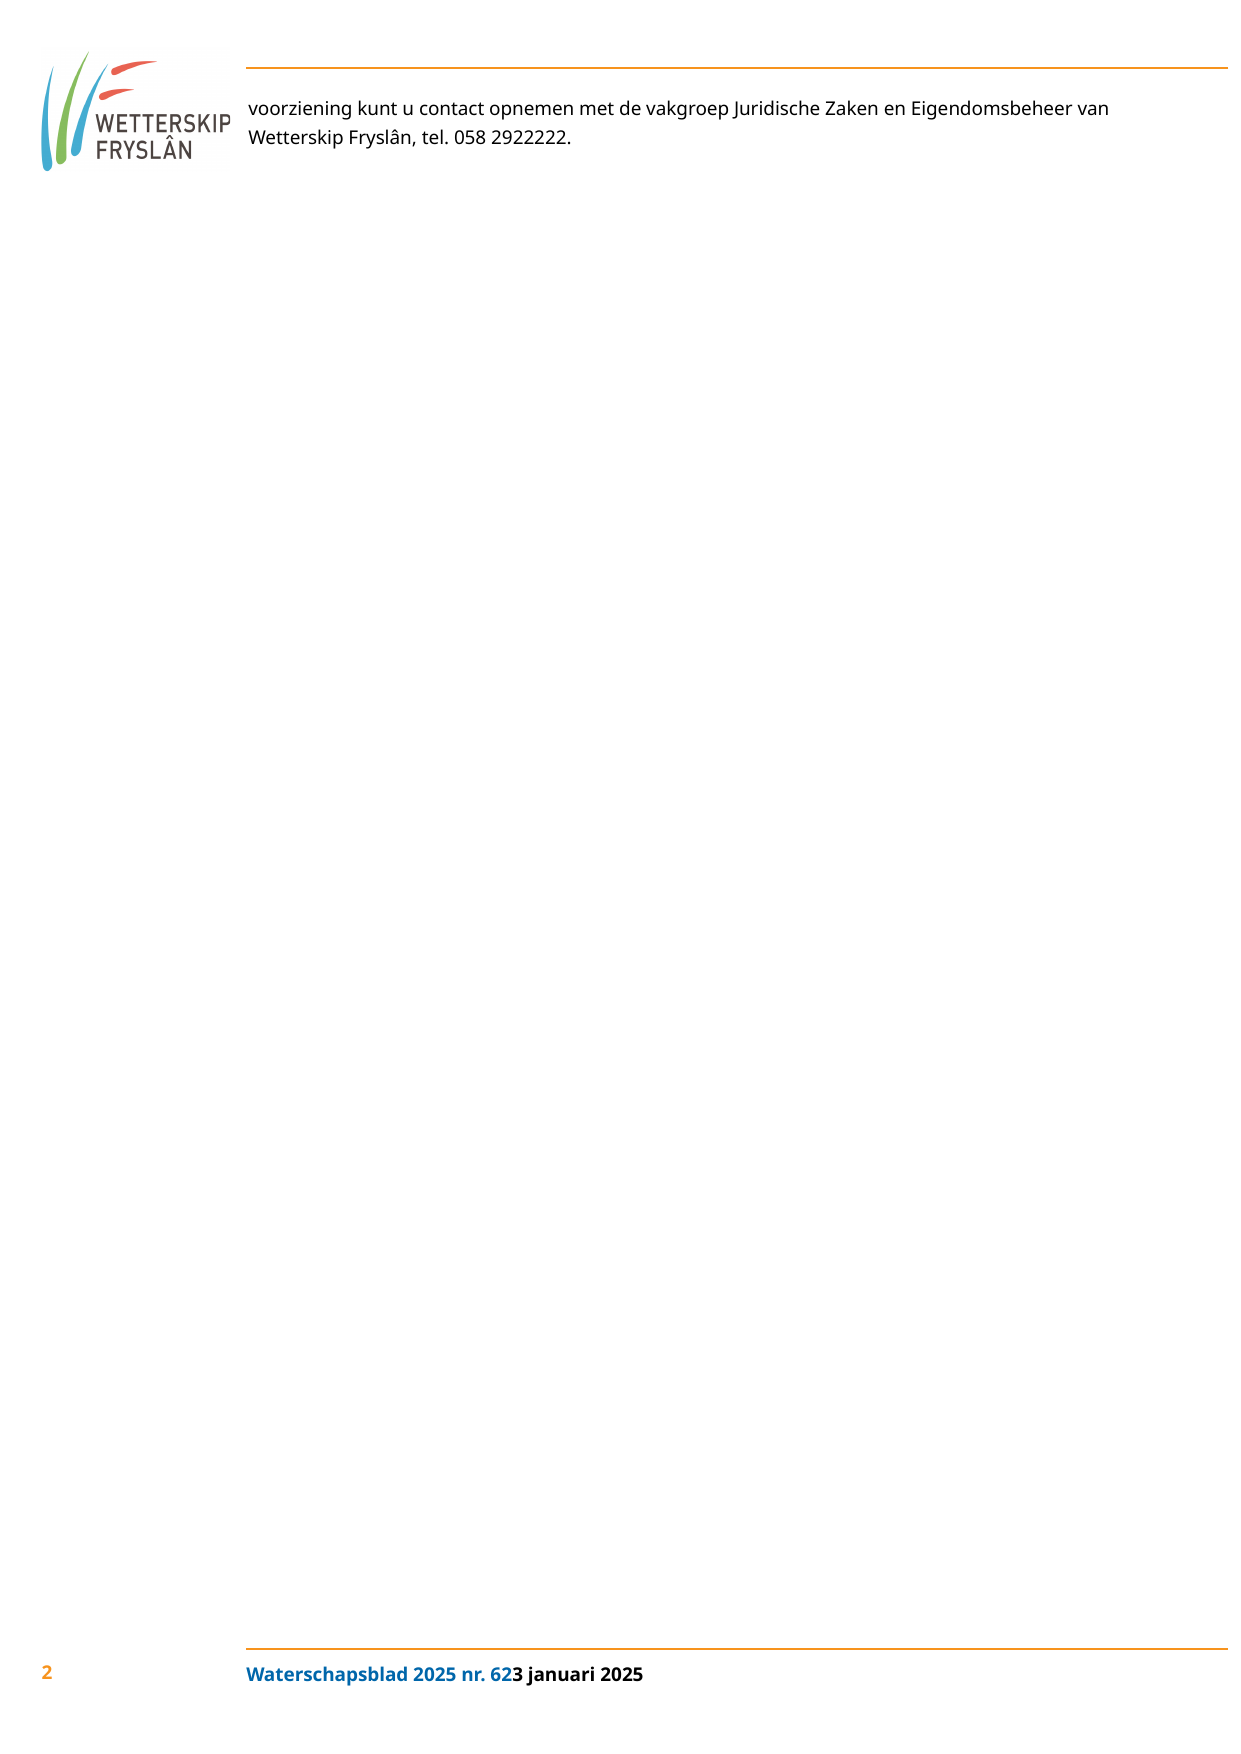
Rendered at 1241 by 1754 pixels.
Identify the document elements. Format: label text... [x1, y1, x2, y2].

picture [41, 47, 231, 172]
text voorziening kunt u contact opnemen met de vakgroep Juridische Zaken en Eigendomsbeheer van Wetterskip Fryslân, tel. 058 2922222. [248, 95, 1152, 150]
